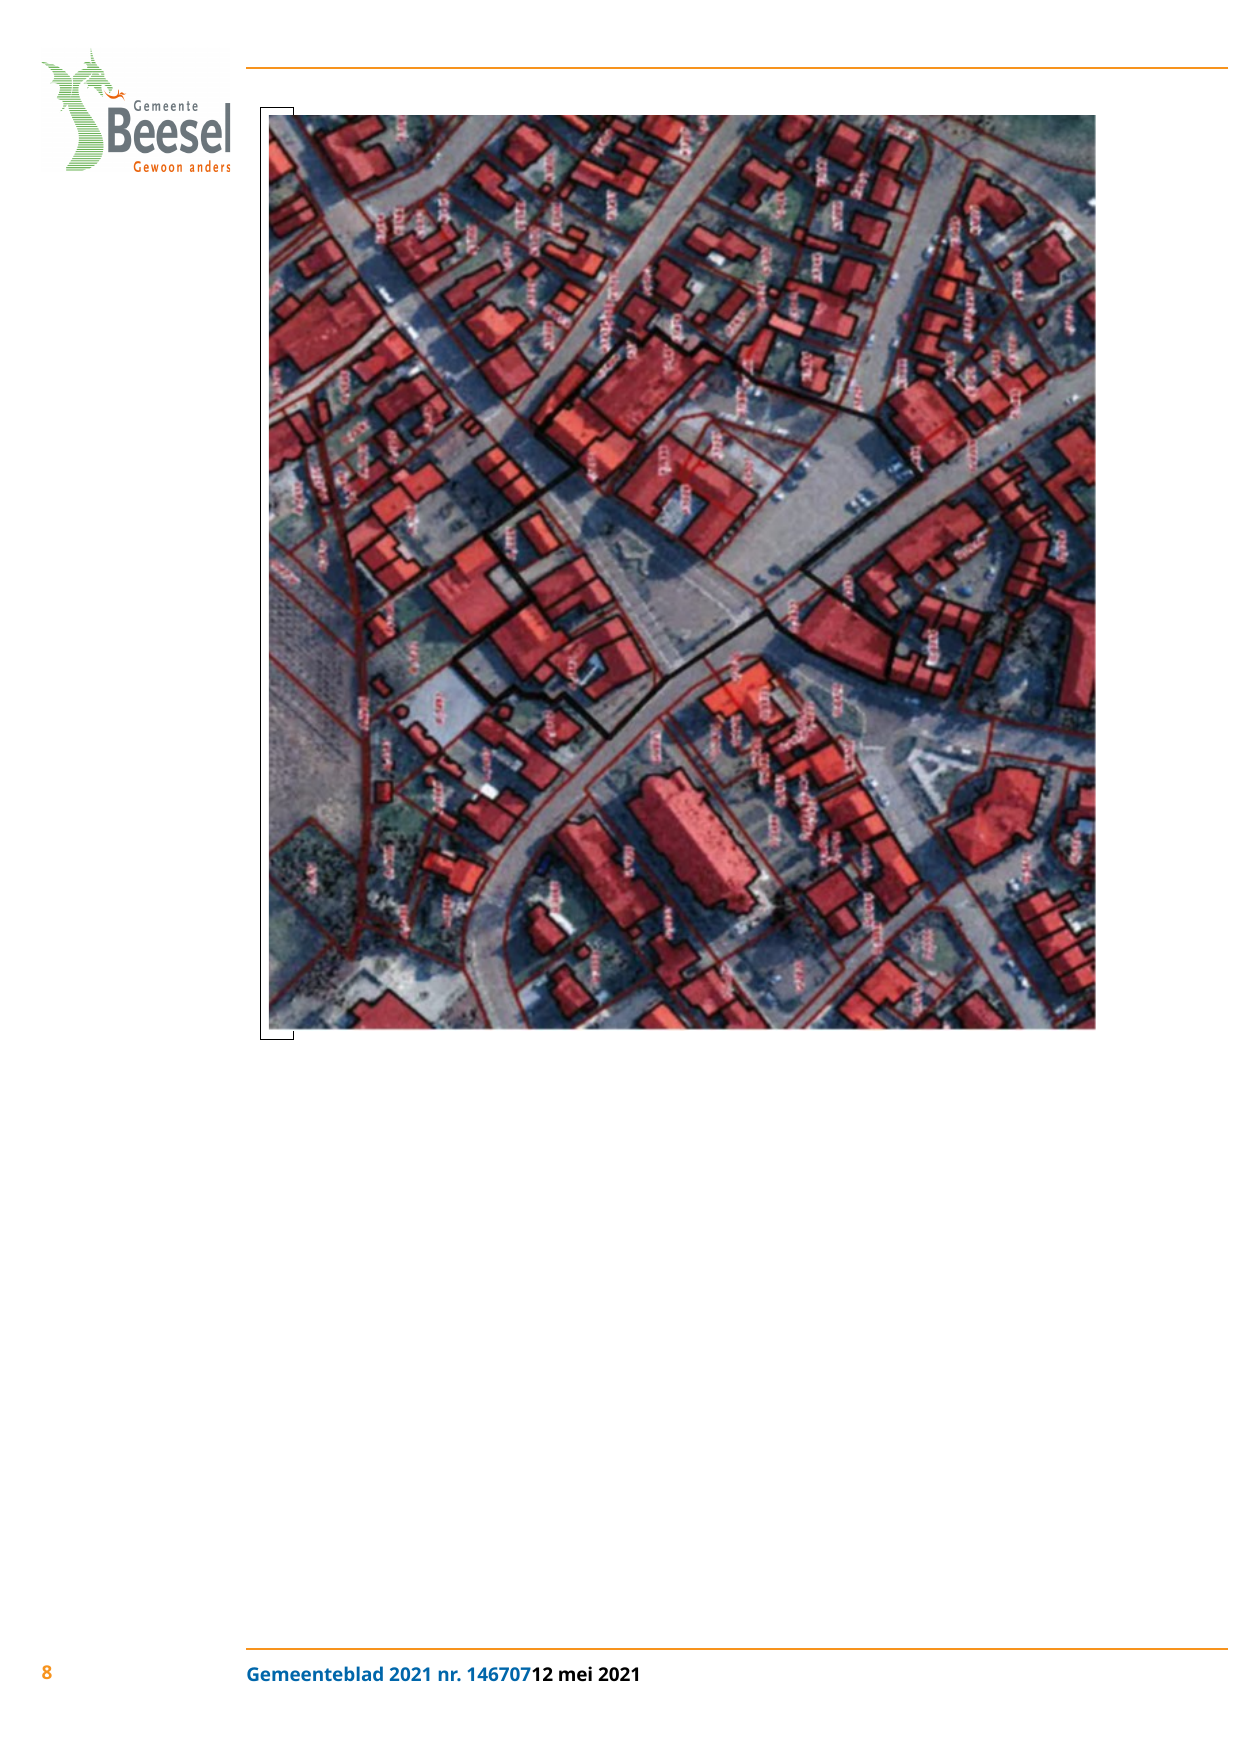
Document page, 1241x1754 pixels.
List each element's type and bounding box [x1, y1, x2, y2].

picture [268, 115, 1096, 1031]
picture [41, 47, 231, 172]
